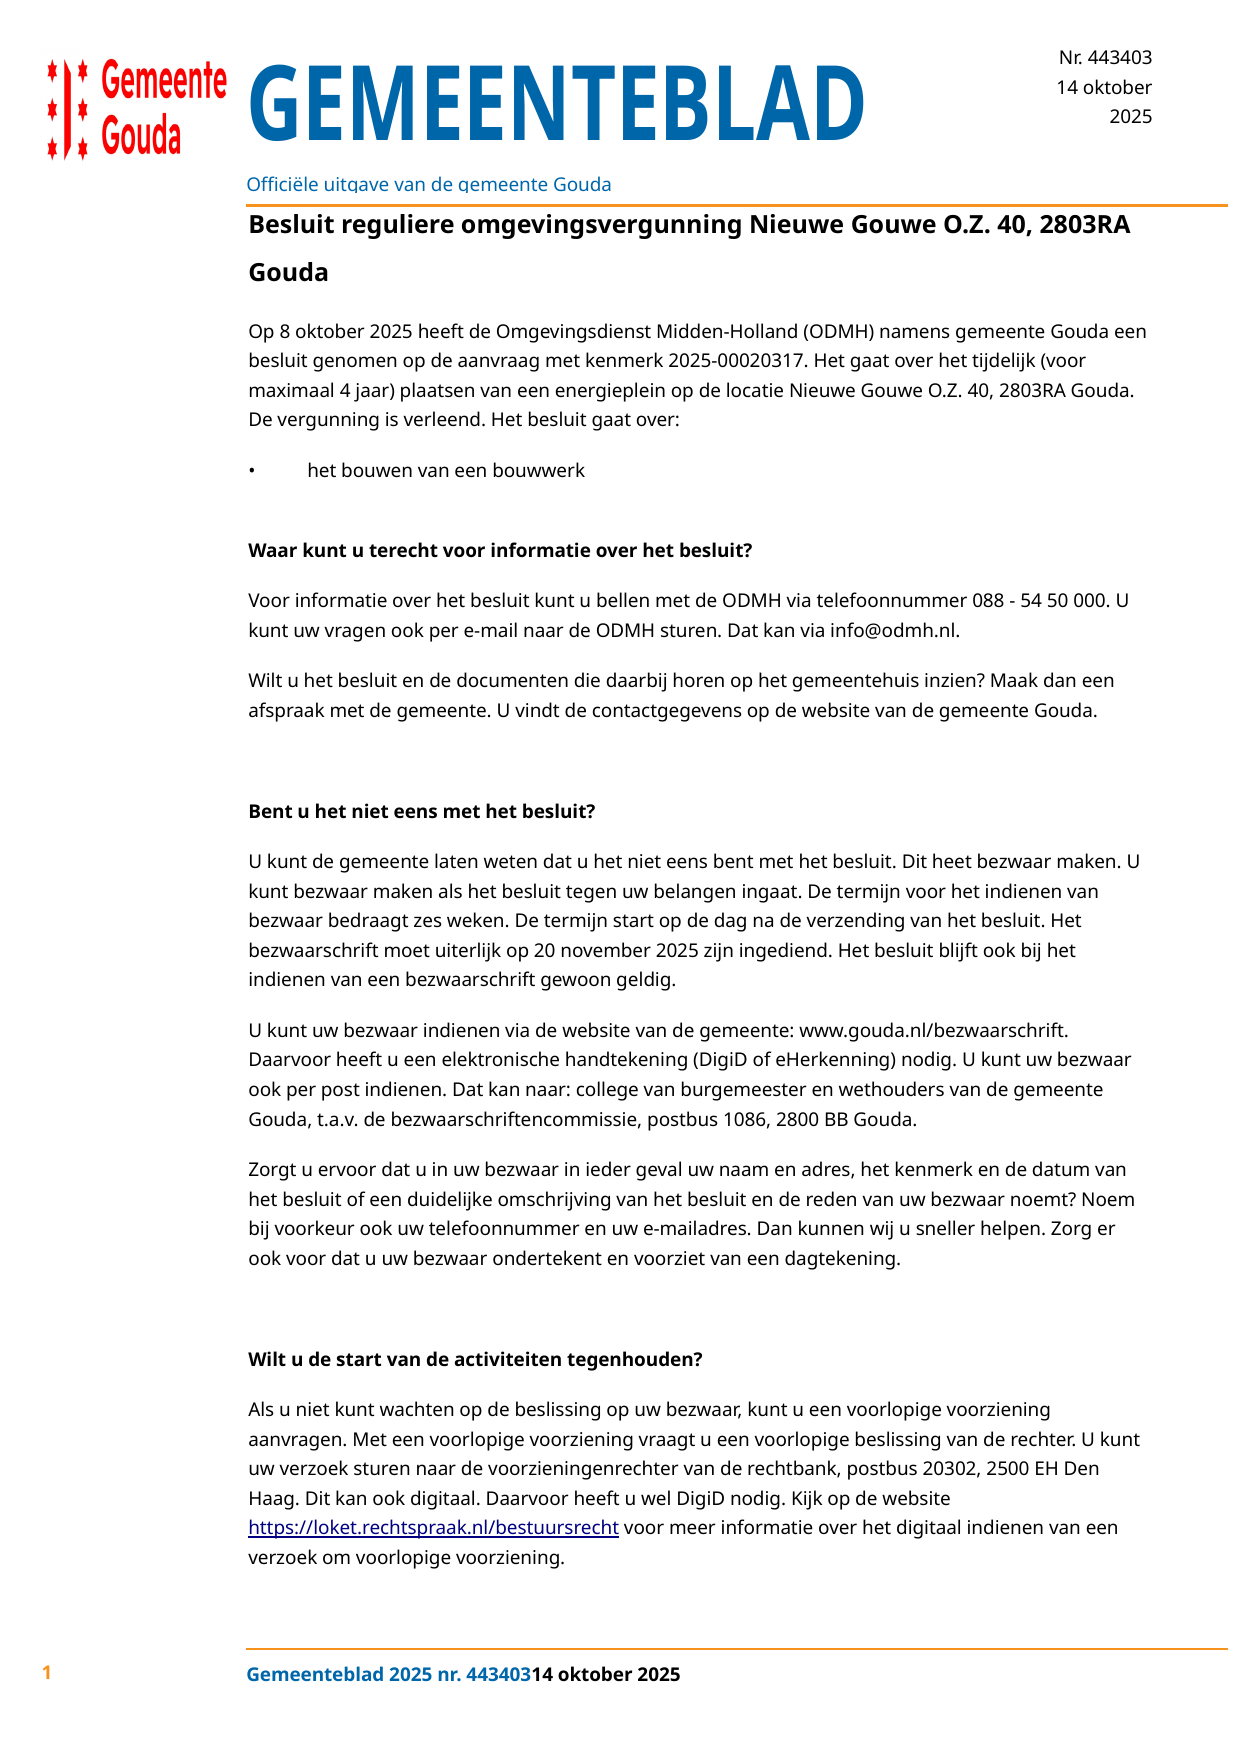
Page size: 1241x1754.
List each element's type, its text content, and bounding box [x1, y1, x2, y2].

text U kunt de gemeente laten weten dat u het niet eens bent met het besluit. Dit heet bezwaar maken. U kunt bezwaar maken als het besluit tegen uw belangen ingaat. De termijn voor het indienen van bezwaar bedraagt zes weken. De termijn start op de dag na de verzending van het besluit. Het bezwaarschrift moet uiterlijk op 20 november 2025 zijn ingediend. Het besluit blijft ook bij het indienen van een bezwaarschrift gewoon geldig. [248, 848, 1152, 992]
text U kunt uw bezwaar indienen via de website van de gemeente: www.gouda.nl/bezwaarschrift. Daarvoor heeft u een elektronische handtekening (DigiD of eHerkenning) nodig. U kunt uw bezwaar ook per post indienen. Dat kan naar: college van burgemeester en wethouders van de gemeente Gouda, t.a.v. de bezwaarschriftencommissie, postbus 1086, 2800 BB Gouda. [248, 1017, 1152, 1132]
text Zorgt u ervoor dat u in uw bezwaar in ieder geval uw naam en adres, het kenmerk en de datum van het besluit of een duidelijke omschrijving van het besluit en de reden van uw bezwaar noemt? Noem bij voorkeur ook uw telefoonnummer en uw e-mailadres. Dan kunnen wij u sneller helpen. Zorg er ook voor dat u uw bezwaar ondertekent en voorziet van een dagtekening. [248, 1156, 1152, 1271]
text Waar kunt u terecht voor informatie over het besluit? [248, 537, 1152, 563]
list het bouwen van een bouwwerk [248, 457, 1152, 483]
text Als u niet kunt wachten op de beslissing op uw bezwaar, kunt u een voorlopige voorziening aanvragen. Met een voorlopige voorziening vraagt u een voorlopige beslissing van de rechter. U kunt uw verzoek sturen naar de voorzieningenrechter van de rechtbank, postbus 20302, 2500 EH Den Haag. Dit kan ook digitaal. Daarvoor heeft u wel DigiD nodig. Kijk op de website https://loket.rechtspraak.nl/bestuursrecht voor meer informatie over het digitaal indienen van een verzoek om voorlopige voorziening. [248, 1396, 1152, 1570]
text Voor informatie over het besluit kunt u bellen met de ODMH via telefoonnummer 088 - 54 50 000. U kunt uw vragen ook per e-mail naar de ODMH sturen. Dat kan via info@odmh.nl. [248, 587, 1152, 643]
picture [41, 47, 231, 172]
text Wilt u het besluit en de documenten die daarbij horen op het gemeentehuis inzien? Maak dan een afspraak met de gemeente. U vindt de contactgegevens op de website van de gemeente Gouda. [248, 667, 1152, 723]
text Wilt u de start van de activiteiten tegenhouden? [248, 1346, 1152, 1372]
text Besluit reguliere omgevingsvergunning Nieuwe Gouwe O.Z. 40, 2803RA Gouda [248, 207, 1152, 288]
text Op 8 oktober 2025 heeft de Omgevingsdienst Midden-Holland (ODMH) namens gemeente Gouda een besluit genomen op de aanvraag met kenmerk 2025-00020317. Het gaat over het tijdelijk (voor maximaal 4 jaar) plaatsen van een energieplein op de locatie Nieuwe Gouwe O.Z. 40, 2803RA Gouda. De vergunning is verleend. Het besluit gaat over: [248, 318, 1152, 432]
text Bent u het niet eens met het besluit? [248, 798, 1152, 824]
